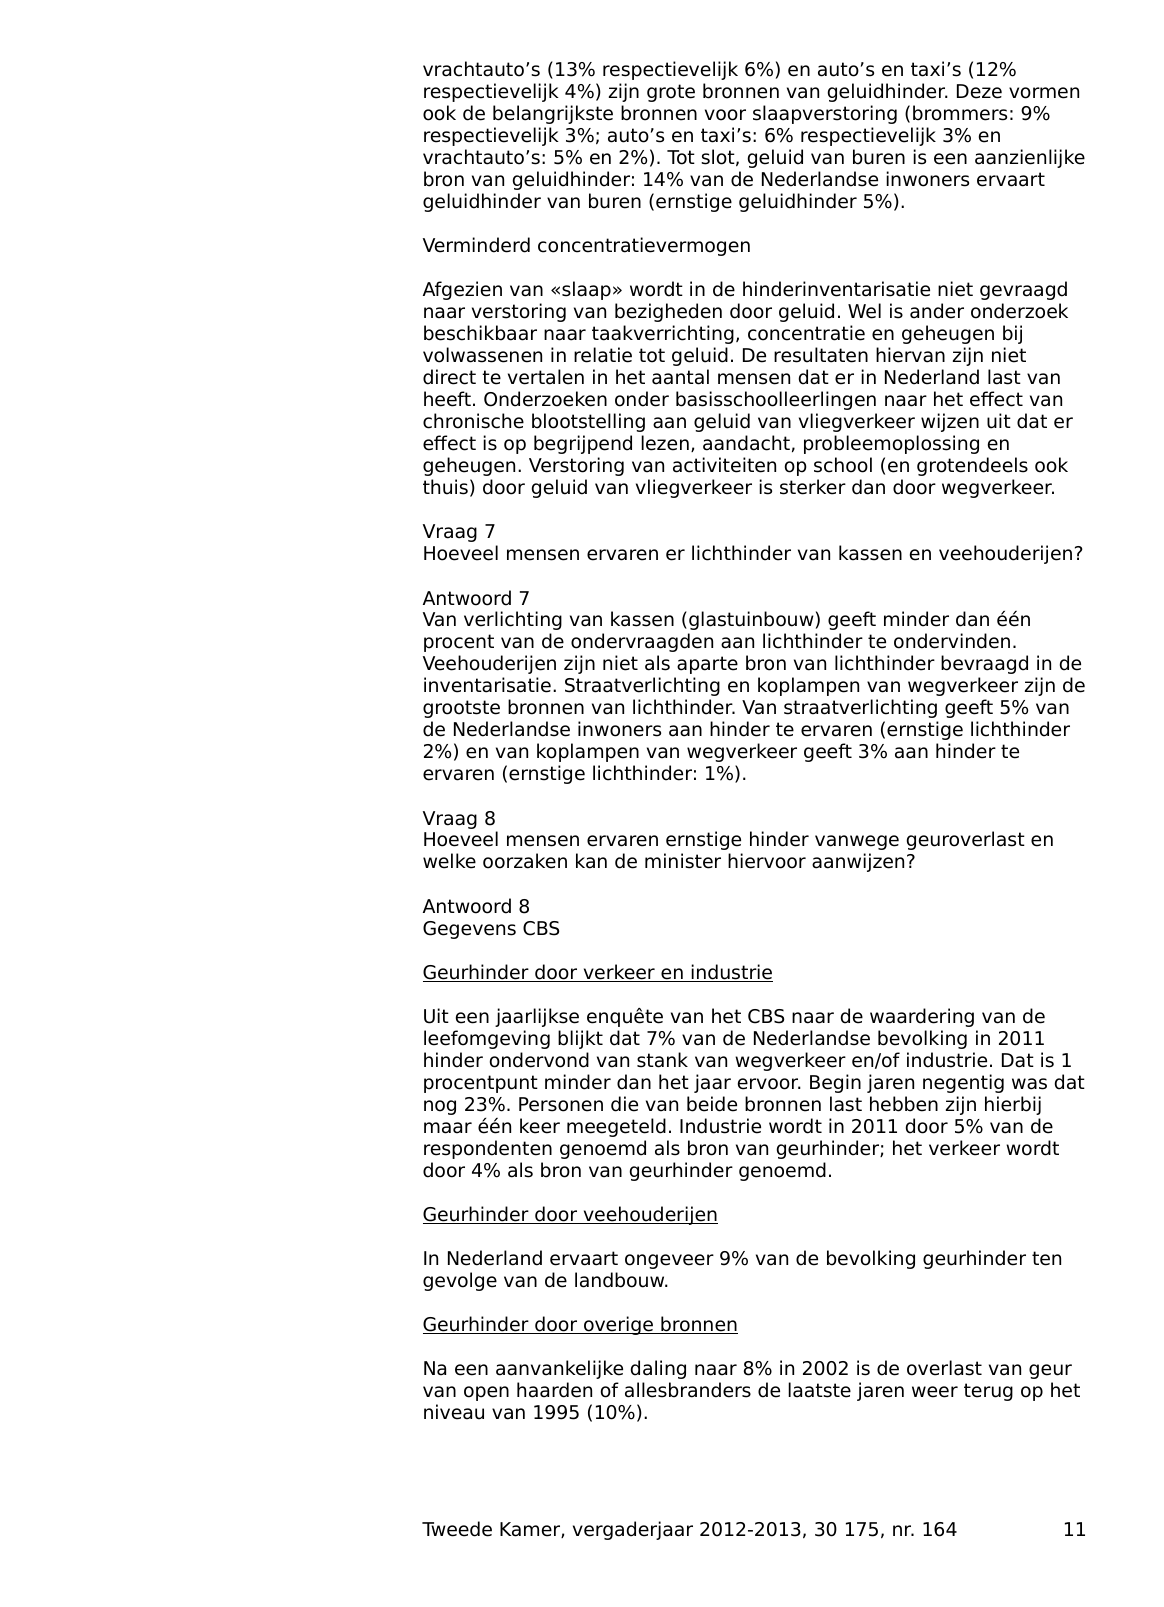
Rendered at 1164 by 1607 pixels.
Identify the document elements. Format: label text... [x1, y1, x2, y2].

text vrachtauto’s (13% respectievelijk 6%) en auto’s en taxi’s (12% respectievelijk 4%) zijn grote bronnen van geluidhinder. Deze vormen ook de belangrijkste bronnen voor slaapverstoring (brommers: 9% respectievelijk 3%; auto’s en taxi’s: 6% respectievelijk 3% en vrachtauto’s: 5% en 2%). Tot slot, geluid van buren is een aanzienlijke bron van geluidhinder: 14% van de Nederlandse inwoners ervaart geluidhinder van buren (ernstige geluidhinder 5%). [422, 59, 1087, 213]
text Vraag 8 [422, 807, 1087, 829]
text Hoeveel mensen ervaren er lichthinder van kassen en veehouderijen? [422, 543, 1087, 565]
text Van verlichting van kassen (glastuinbouw) geeft minder dan één procent van de ondervraagden aan lichthinder te ondervinden. Veehouderijen zijn niet als aparte bron van lichthinder bevraagd in de inventarisatie. Straatverlichting en koplampen van wegverkeer zijn de grootste bronnen van lichthinder. Van straatverlichting geeft 5% van de Nederlandse inwoners aan hinder te ervaren (ernstige lichthinder 2%) en van koplampen van wegverkeer geeft 3% aan hinder te ervaren (ernstige lichthinder: 1%). [422, 609, 1087, 785]
subtitle Geurhinder door veehouderijen [422, 1204, 1087, 1226]
text Verminderd concentratievermogen [422, 235, 1087, 257]
text Antwoord 7 [422, 587, 1087, 609]
text Uit een jaarlijkse enquête van het CBS naar de waardering van de leefomgeving blijkt dat 7% van de Nederlandse bevolking in 2011 hinder ondervond van stank van wegverkeer en/of industrie. Dat is 1 procentpunt minder dan het jaar ervoor. Begin jaren negentig was dat nog 23%. Personen die van beide bronnen last hebben zijn hierbij maar één keer meegeteld. Industrie wordt in 2011 door 5% van de respondenten genoemd als bron van geurhinder; het verkeer wordt door 4% als bron van geurhinder genoemd. [422, 1006, 1087, 1182]
text Hoeveel mensen ervaren ernstige hinder vanwege geuroverlast en welke oorzaken kan de minister hiervoor aanwijzen? [422, 829, 1087, 873]
text Gegevens CBS [422, 917, 1087, 939]
subtitle Geurhinder door verkeer en industrie [422, 962, 1087, 984]
text Na een aanvankelijke daling naar 8% in 2002 is de overlast van geur van open haarden of allesbranders de laatste jaren weer terug op het niveau van 1995 (10%). [422, 1358, 1087, 1424]
text Afgezien van «slaap» wordt in de hinderinventarisatie niet gevraagd naar verstoring van bezigheden door geluid. Wel is ander onderzoek beschikbaar naar taakverrichting, concentratie en geheugen bij volwassenen in relatie tot geluid. De resultaten hiervan zijn niet direct te vertalen in het aantal mensen dat er in Nederland last van heeft. Onderzoeken onder basisschoolleerlingen naar het effect van chronische blootstelling aan geluid van vliegverkeer wijzen uit dat er effect is op begrijpend lezen, aandacht, probleemoplossing en geheugen. Verstoring van activiteiten op school (en grotendeels ook thuis) door geluid van vliegverkeer is sterker dan door wegverkeer. [422, 279, 1087, 499]
subtitle Geurhinder door overige bronnen [422, 1314, 1087, 1336]
text Antwoord 8 [422, 896, 1087, 917]
text In Nederland ervaart ongeveer 9% van de bevolking geurhinder ten gevolge van de landbouw. [422, 1248, 1087, 1292]
text Vraag 7 [422, 521, 1087, 543]
